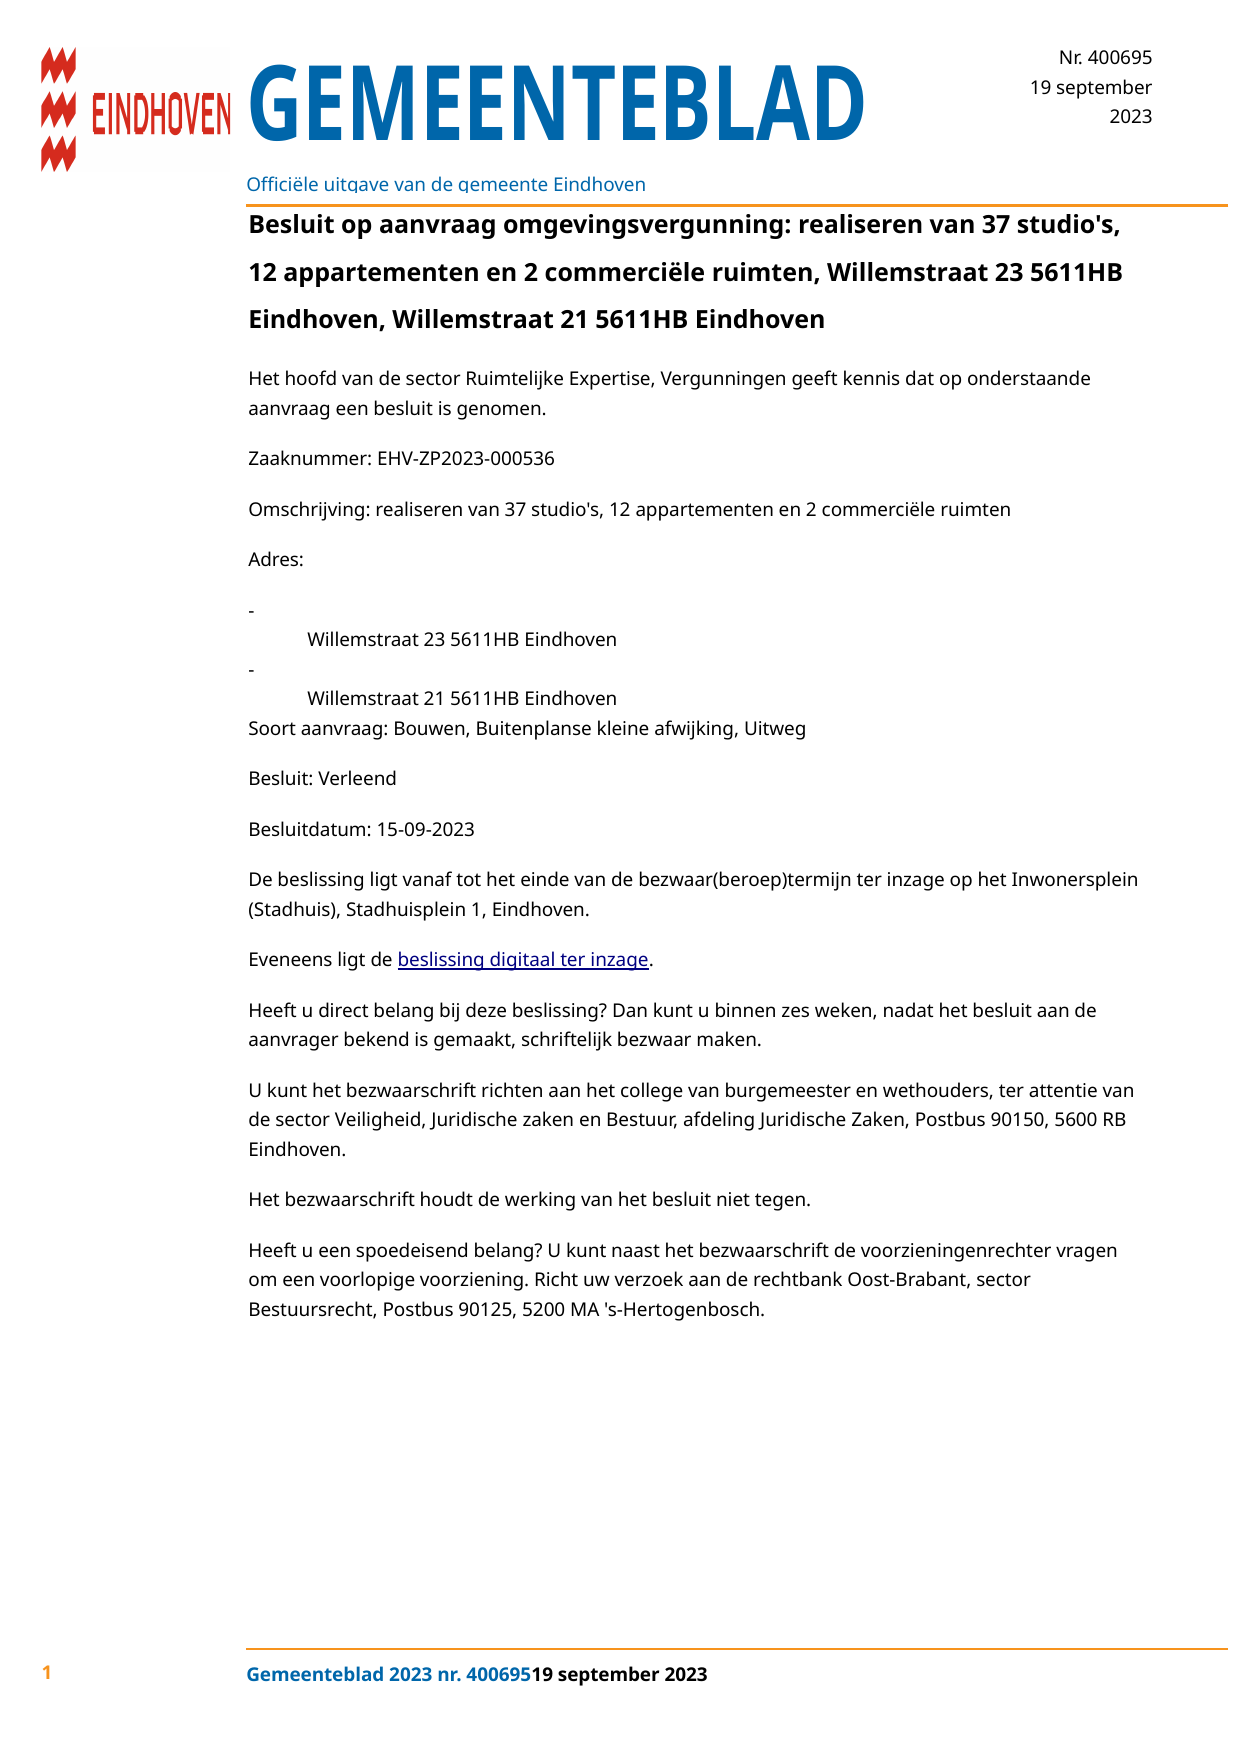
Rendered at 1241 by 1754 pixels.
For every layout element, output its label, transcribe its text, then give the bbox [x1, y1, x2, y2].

text Eveneens ligt de beslissing digitaal ter inzage. [248, 946, 1152, 972]
text Het bezwaarschrift houdt de werking van het besluit niet tegen. [248, 1186, 1152, 1212]
text Heeft u een spoedeisend belang? U kunt naast het bezwaarschrift de voorzieningenrechter vragen om een voorlopige voorziening. Richt uw verzoek aan de rechtbank Oost-Brabant, sector Bestuursrecht, Postbus 90125, 5200 MA 's-Hertogenbosch. [248, 1237, 1152, 1322]
text De beslissing ligt vanaf tot het einde van de bezwaar(beroep)termijn ter inzage op het Inwonersplein (Stadhuis), Stadhuisplein 1, Eindhoven. [248, 866, 1152, 922]
text Besluit: Verleend [248, 766, 1152, 791]
text U kunt het bezwaarschrift richten aan het college van burgemeester en wethouders, ter attentie van de sector Veiligheid, Juridische zaken en Bestuur, afdeling Juridische Zaken, Postbus 90150, 5600 RB Eindhoven. [248, 1077, 1152, 1162]
list Willemstraat 23 5611HB Eindhoven [248, 626, 1152, 652]
picture [41, 47, 231, 172]
text Omschrijving: realiseren van 37 studio's, 12 appartementen en 2 commerciële ruimten [248, 496, 1152, 522]
text Soort aanvraag: Bouwen, Buitenplanse kleine afwijking, Uitweg [248, 715, 1152, 741]
text Adres: [248, 546, 1152, 572]
text Besluitdatum: 15-09-2023 [248, 816, 1152, 842]
text Zaaknummer: EHV-ZP2023-000536 [248, 446, 1152, 471]
text Besluit op aanvraag omgevingsvergunning: realiseren van 37 studio's, 12 appartementen en 2 commerciële ruimten, Willemstraat 23 5611HB Eindhoven, Willemstraat 21 5611HB Eindhoven [248, 207, 1152, 336]
list Willemstraat 21 5611HB Eindhoven [248, 686, 1152, 711]
text Het hoofd van de sector Ruimtelijke Expertise, Vergunningen geeft kennis dat op onderstaande aanvraag een besluit is genomen. [248, 366, 1152, 421]
text Heeft u direct belang bij deze beslissing? Dan kunt u binnen zes weken, nadat het besluit aan de aanvrager bekend is gemaakt, schriftelijk bezwaar maken. [248, 997, 1152, 1052]
